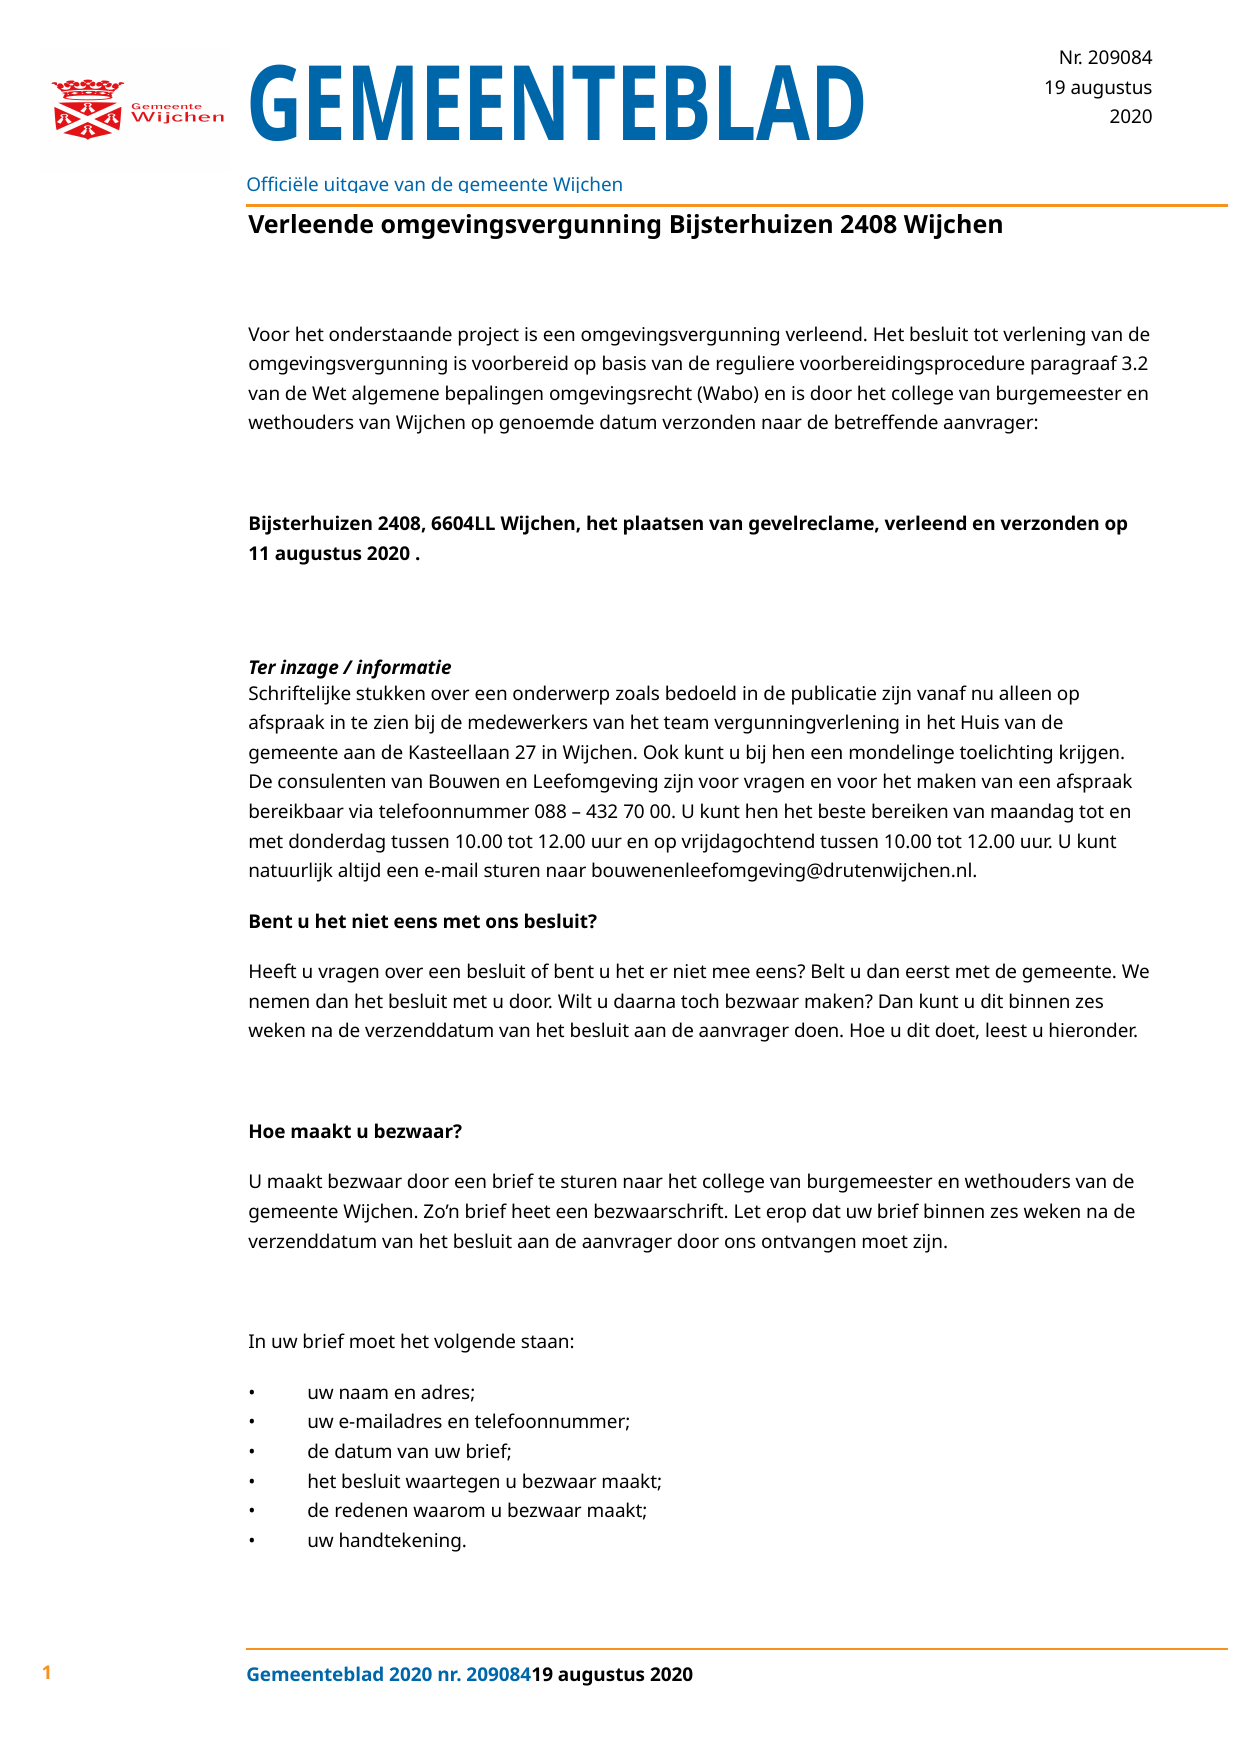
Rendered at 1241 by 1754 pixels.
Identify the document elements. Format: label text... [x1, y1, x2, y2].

picture [41, 47, 231, 172]
text Bent u het niet eens met ons besluit? [248, 908, 1152, 934]
list de datum van uw brief; [248, 1438, 1152, 1464]
text Verleende omgevingsvergunning Bijsterhuizen 2408 Wijchen [248, 207, 1152, 241]
list de redenen waarom u bezwaar maakt; [248, 1497, 1152, 1523]
text Ter inzage / informatie [248, 654, 1152, 680]
list uw e-mailadres en telefoonnummer; [248, 1409, 1152, 1434]
list het besluit waartegen u bezwaar maakt; [248, 1468, 1152, 1494]
text Hoe maakt u bezwaar? [248, 1118, 1152, 1144]
text U maakt bezwaar door een brief te sturen naar het college van burgemeester en wethouders van de gemeente Wijchen. Zo’n brief heet een bezwaarschrift. Let erop dat uw brief binnen zes weken na de verzenddatum van het besluit aan de aanvrager door ons ontvangen moet zijn. [248, 1169, 1152, 1254]
text Bijsterhuizen 2408, 6604LL Wijchen, het plaatsen van gevelreclame, verleend en verzonden op 11 augustus 2020 . [248, 510, 1152, 566]
text Voor het onderstaande project is een omgevingsvergunning verleend. Het besluit tot verlening van de omgevingsvergunning is voorbereid op basis van de reguliere voorbereidingsprocedure paragraaf 3.2 van de Wet algemene bepalingen omgevingsrecht (Wabo) en is door het college van burgemeester en wethouders van Wijchen op genoemde datum verzonden naar de betreffende aanvrager: [248, 321, 1152, 435]
text Heeft u vragen over een besluit of bent u het er niet mee eens? Belt u dan eerst met de gemeente. We nemen dan het besluit met u door. Wilt u daarna toch bezwaar maken? Dan kunt u dit binnen zes weken na de verzenddatum van het besluit aan de aanvrager doen. Hoe u dit doet, leest u hieronder. [248, 958, 1152, 1043]
list uw handtekening. [248, 1527, 1152, 1553]
text In uw brief moet het volgende staan: [248, 1329, 1152, 1354]
list uw naam en adres; [248, 1379, 1152, 1405]
text Schriftelijke stukken over een onderwerp zoals bedoeld in de publicatie zijn vanaf nu alleen op afspraak in te zien bij de medewerkers van het team vergunningverlening in het Huis van de gemeente aan de Kasteellaan 27 in Wijchen. Ook kunt u bij hen een mondelinge toelichting krijgen. De consulenten van Bouwen en Leefomgeving zijn voor vragen en voor het maken van een afspraak bereikbaar via telefoonnummer 088 – 432 70 00. U kunt hen het beste bereiken van maandag tot en met donderdag tussen 10.00 tot 12.00 uur en op vrijdagochtend tussen 10.00 tot 12.00 uur. U kunt natuurlijk altijd een e-mail sturen naar bouwenenleefomgeving@drutenwijchen.nl. [248, 680, 1152, 883]
